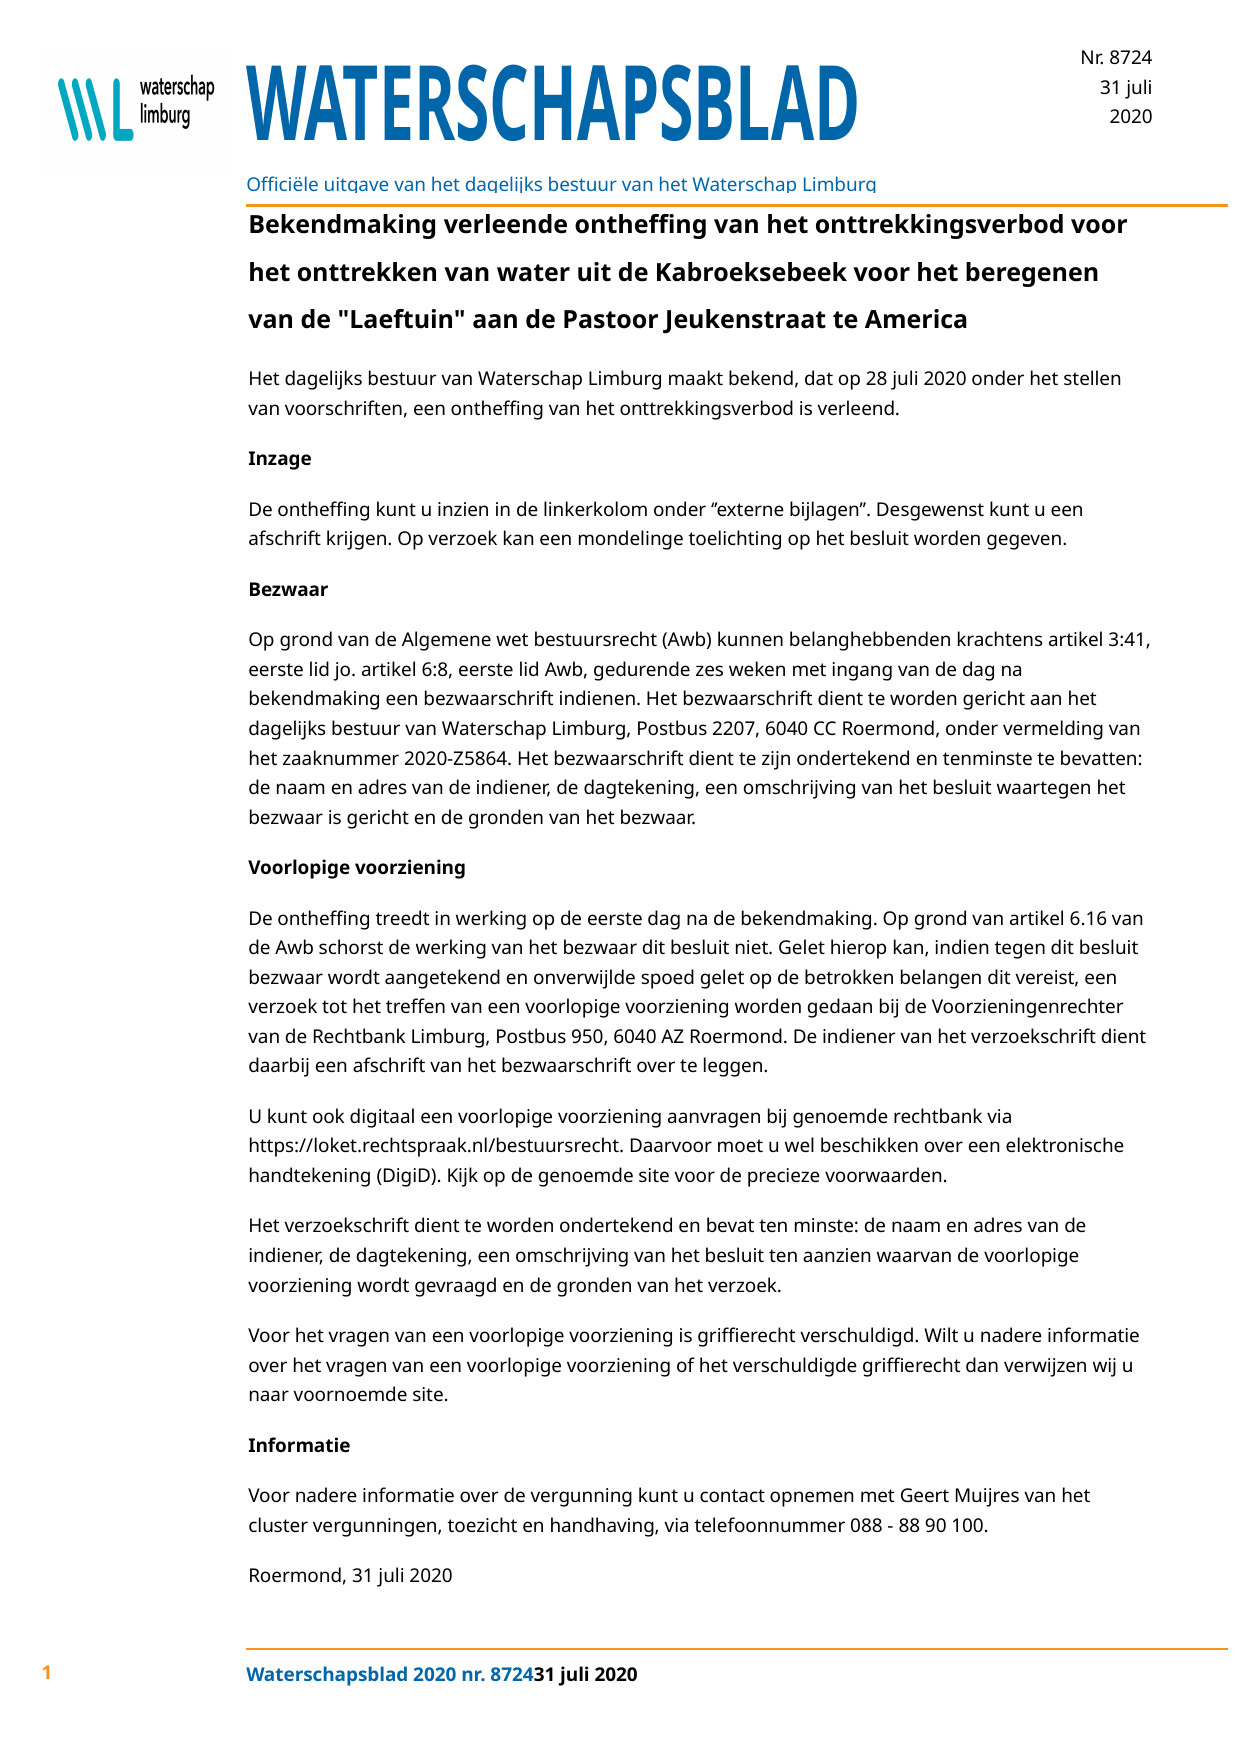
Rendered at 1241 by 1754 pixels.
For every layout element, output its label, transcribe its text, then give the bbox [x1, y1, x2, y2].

text Voor het vragen van een voorlopige voorziening is griffierecht verschuldigd. Wilt u nadere informatie over het vragen van een voorlopige voorziening of het verschuldigde griffierecht dan verwijzen wij u naar voornoemde site. [248, 1322, 1152, 1407]
text Informatie [248, 1432, 1152, 1457]
text Bekendmaking verleende ontheffing van het onttrekkingsverbod voor het onttrekken van water uit de Kabroeksebeek voor het beregenen van de "Laeftuin" aan de Pastoor Jeukenstraat te America [248, 207, 1152, 336]
text Het verzoekschrift dient te worden ondertekend en bevat ten minste: de naam en adres van de indiener, de dagtekening, een omschrijving van het besluit ten aanzien waarvan de voorlopige voorziening wordt gevraagd en de gronden van het verzoek. [248, 1213, 1152, 1297]
text Het dagelijks bestuur van Waterschap Limburg maakt bekend, dat op 28 juli 2020 onder het stellen van voorschriften, een ontheffing van het onttrekkingsverbod is verleend. [248, 366, 1152, 421]
text Bezwaar [248, 576, 1152, 602]
text Inzage [248, 446, 1152, 471]
text U kunt ook digitaal een voorlopige voorziening aanvragen bij genoemde rechtbank via https://loket.rechtspraak.nl/bestuursrecht. Daarvoor moet u wel beschikken over een elektronische handtekening (DigiD). Kijk op de genoemde site voor de precieze voorwaarden. [248, 1103, 1152, 1188]
text Voorlopige voorziening [248, 854, 1152, 880]
text De ontheffing kunt u inzien in de linkerkolom onder ‘’externe bijlagen’’. Desgewenst kunt u een afschrift krijgen. Op verzoek kan een mondelinge toelichting op het besluit worden gegeven. [248, 496, 1152, 551]
text Roermond, 31 juli 2020 [248, 1562, 1152, 1588]
text Voor nadere informatie over de vergunning kunt u contact opnemen met Geert Muijres van het cluster vergunningen, toezicht en handhaving, via telefoonnummer 088 - 88 90 100. [248, 1482, 1152, 1537]
text Op grond van de Algemene wet bestuursrecht (Awb) kunnen belanghebbenden krachtens artikel 3:41, eerste lid jo. artikel 6:8, eerste lid Awb, gedurende zes weken met ingang van de dag na bekendmaking een bezwaarschrift indienen. Het bezwaarschrift dient te worden gericht aan het dagelijks bestuur van Waterschap Limburg, Postbus 2207, 6040 CC Roermond, onder vermelding van het zaaknummer 2020-Z5864. Het bezwaarschrift dient te zijn ondertekend en tenminste te bevatten: de naam en adres van de indiener, de dagtekening, een omschrijving van het besluit waartegen het bezwaar is gericht en de gronden van het bezwaar. [248, 626, 1152, 829]
picture [41, 47, 231, 172]
text De ontheffing treedt in werking op de eerste dag na de bekendmaking. Op grond van artikel 6.16 van de Awb schorst de werking van het bezwaar dit besluit niet. Gelet hierop kan, indien tegen dit besluit bezwaar wordt aangetekend en onverwijlde spoed gelet op de betrokken belangen dit vereist, een verzoek tot het treffen van een voorlopige voorziening worden gedaan bij de Voorzieningenrechter van de Rechtbank Limburg, Postbus 950, 6040 AZ Roermond. De indiener van het verzoekschrift dient daarbij een afschrift van het bezwaarschrift over te leggen. [248, 905, 1152, 1078]
